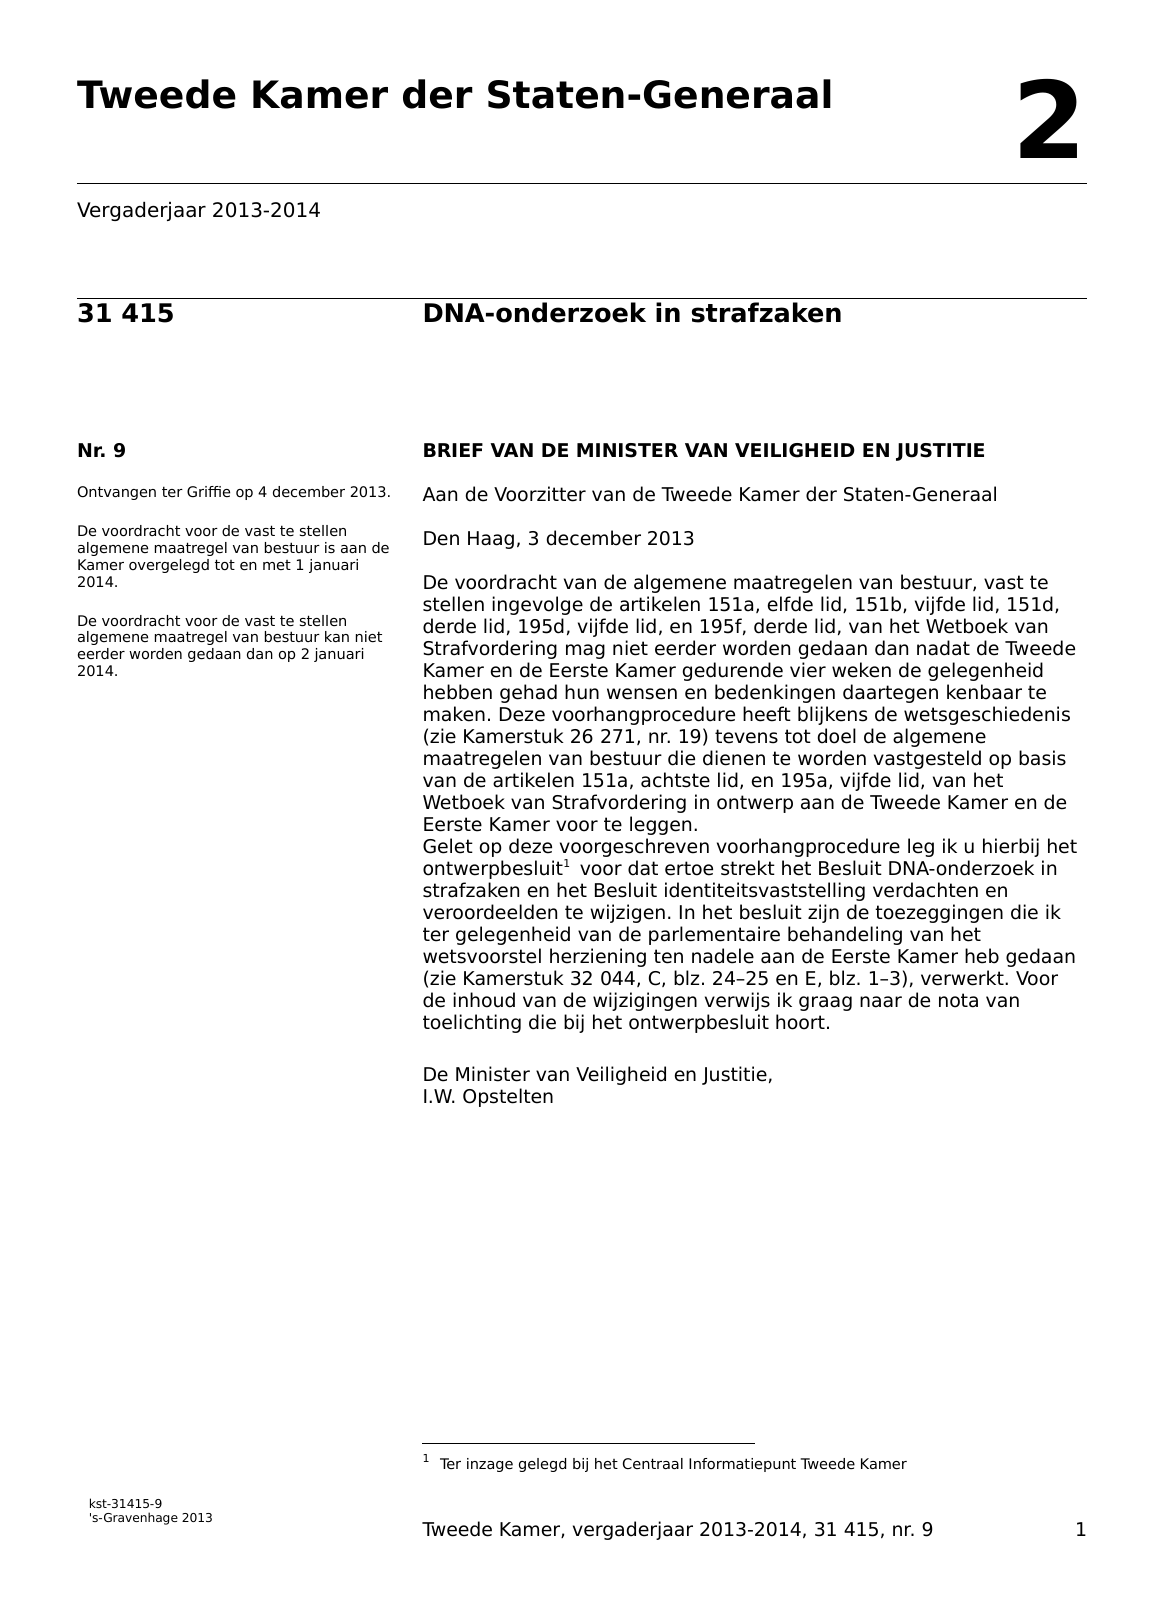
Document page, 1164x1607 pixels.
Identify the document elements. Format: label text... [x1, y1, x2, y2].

text [77, 590, 399, 613]
text De Minister van Veiligheid en Justitie, I.W. Opstelten [422, 1064, 1087, 1108]
text Den Haag, 3 december 2013 [422, 528, 1087, 550]
text De voordracht voor de vast te stellen algemene maatregel van bestuur kan niet eerder worden gedaan dan op 2 januari 2014. [77, 613, 399, 680]
text De voordracht voor de vast te stellen algemene maatregel van bestuur is aan de Kamer overgelegd tot en met 1 januari 2014. [77, 523, 399, 590]
text Gelet op deze voorgeschreven voorhangprocedure leg ik u hierbij het ontwerpbesluit voor dat ertoe strekt het Besluit DNA-onderzoek in strafzaken en het Besluit identiteitsvaststelling verdachten en veroordeelden te wijzigen. In het besluit zijn de toezeggingen die ik ter gelegenheid van de parlementaire behandeling van het wetsvoorstel herziening ten nadele aan de Eerste Kamer heb gedaan (zie Kamerstuk 32 044, C, blz. 24–25 en E, blz. 1–3), verwerkt. Voor de inhoud van de wijzigingen verwijs ik graag naar de nota van toelichting die bij het ontwerpbesluit hoort. [422, 836, 1087, 1034]
text 's-Gravenhage 2013 [88, 1511, 323, 1525]
text Ontvangen ter Griffie op 4 december 2013. [77, 484, 399, 501]
text kst-31415-9 [88, 1497, 323, 1511]
table_header 2 [886, 59, 1087, 183]
text Ter inzage gelegd bij het Centraal Informatiepunt Tweede Kamer [422, 1452, 1087, 1474]
text De voordracht van de algemene maatregelen van bestuur, vast te stellen ingevolge de artikelen 151a, elfde lid, 151b, vijfde lid, 151d, derde lid, 195d, vijfde lid, en 195f, derde lid, van het Wetboek van Strafvordering mag niet eerder worden gedaan dan nadat de Tweede Kamer en de Eerste Kamer gedurende vier weken de gelegenheid hebben gehad hun wensen en bedenkingen daartegen kenbaar te maken. Deze voorhangprocedure heeft blijkens de wetsgeschiedenis (zie Kamerstuk 26 271, nr. 19) tevens tot doel de algemene maatregelen van bestuur die dienen te worden vastgesteld op basis van de artikelen 151a, achtste lid, en 195a, vijfde lid, van het Wetboek van Strafvordering in ontwerp aan de Tweede Kamer en de Eerste Kamer voor te leggen. [422, 572, 1087, 836]
text [77, 501, 399, 523]
subtitle 31 415 DNA-onderzoek in strafzaken [77, 299, 1087, 329]
subtitle Nr. 9 BRIEF VAN DE MINISTER VAN VEILIGHEID EN JUSTITIE [77, 440, 1087, 462]
table_cell Vergaderjaar 2013-2014 [77, 184, 1087, 298]
table_header Tweede Kamer der Staten-Generaal [77, 59, 886, 183]
text Aan de Voorzitter van de Tweede Kamer der Staten-Generaal [422, 484, 1087, 506]
